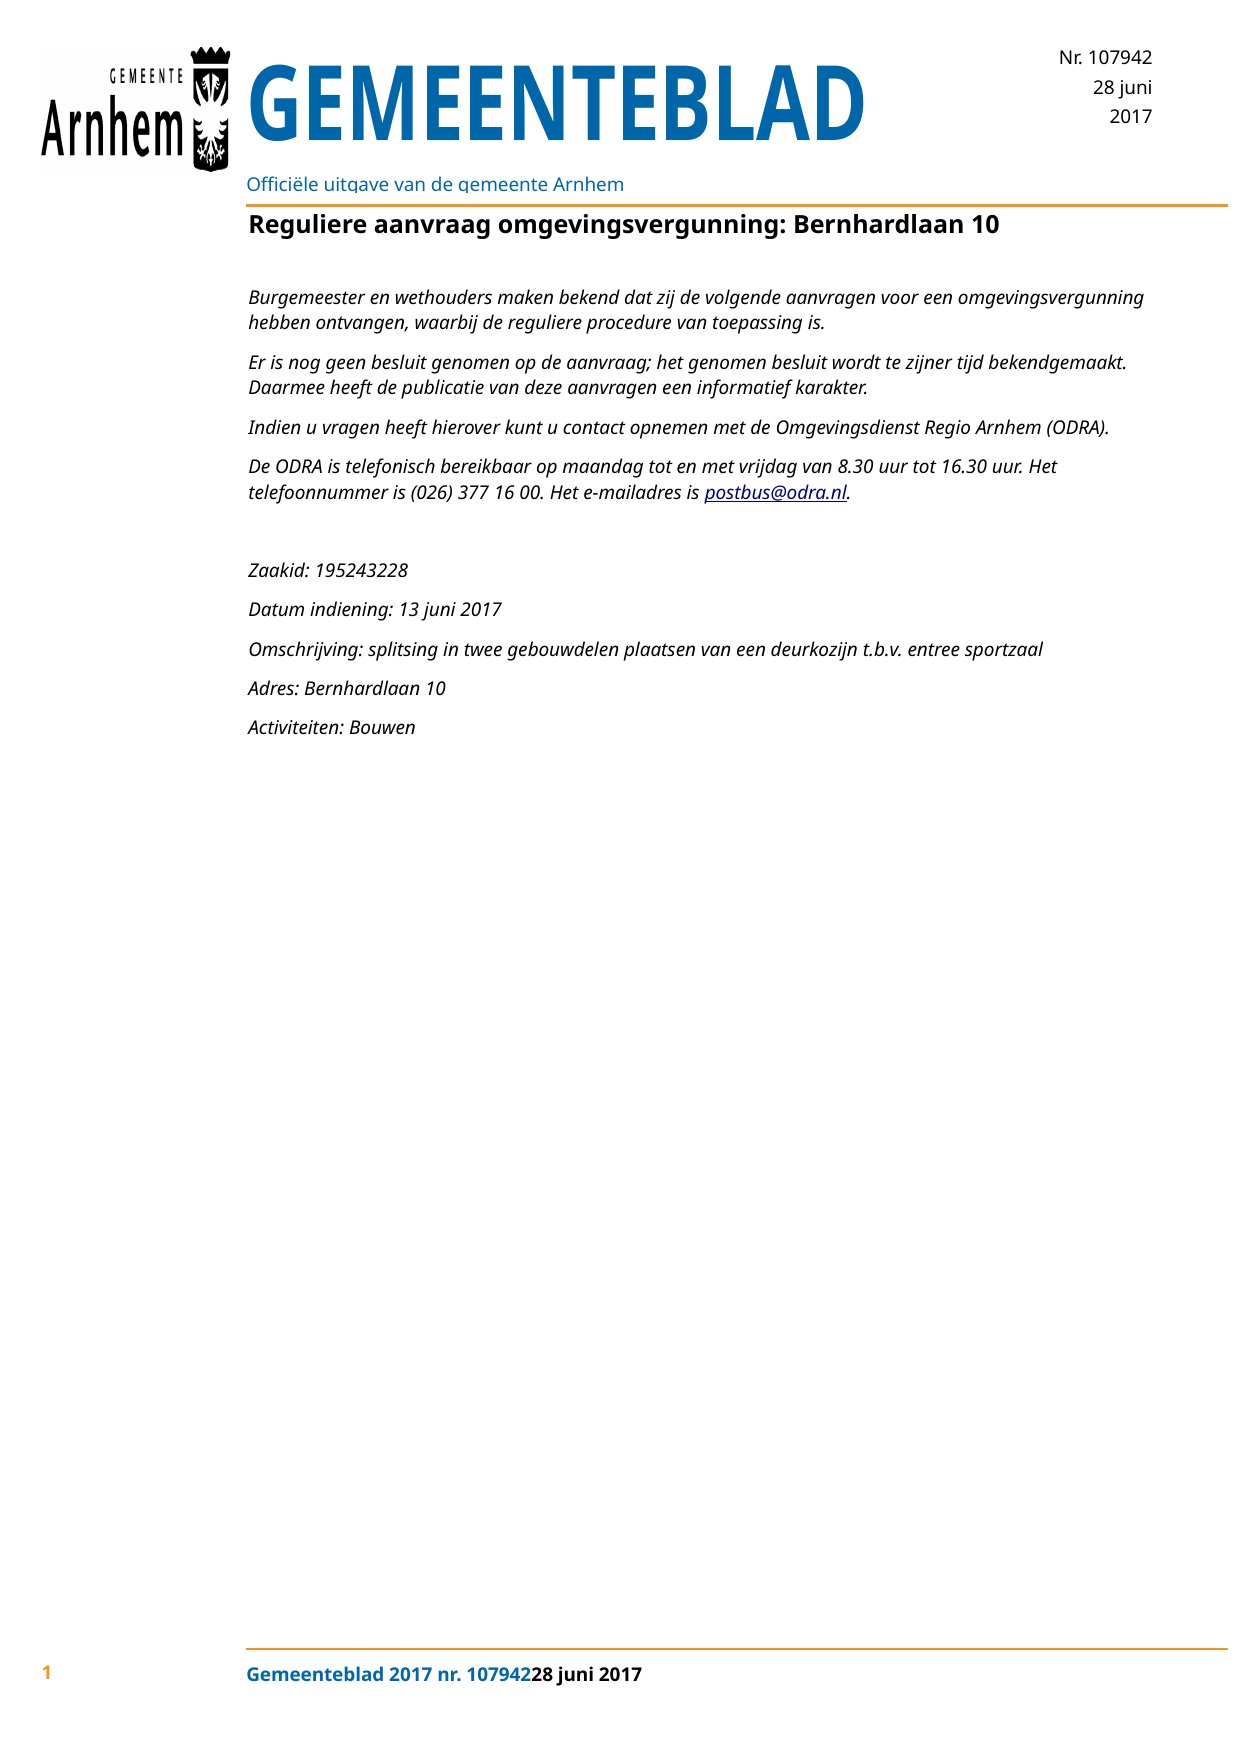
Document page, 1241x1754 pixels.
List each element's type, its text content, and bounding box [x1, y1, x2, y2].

text Reguliere aanvraag omgevingsvergunning: Bernhardlaan 10 [248, 207, 1152, 241]
text Omschrijving: splitsing in twee gebouwdelen plaatsen van een deurkozijn t.b.v. entree sportzaal [248, 636, 1152, 662]
picture [41, 47, 231, 172]
text Datum indiening: 13 juni 2017 [248, 597, 1152, 622]
text Indien u vragen heeft hierover kunt u contact opnemen met de Omgevingsdienst Regio Arnhem (ODRA). [248, 414, 1152, 439]
text De ODRA is telefonisch bereikbaar op maandag tot en met vrijdag van 8.30 uur tot 16.30 uur. Het telefoonnummer is (026) 377 16 00. Het e-mailadres is postbus@odra.nl. [248, 453, 1152, 504]
text Adres: Bernhardlaan 10 [248, 675, 1152, 701]
text Burgemeester en wethouders maken bekend dat zij de volgende aanvragen voor een omgevingsvergunning hebben ontvangen, waarbij de reguliere procedure van toepassing is. [248, 284, 1152, 335]
text Zaakid: 195243228 [248, 557, 1152, 583]
text Er is nog geen besluit genomen op de aanvraag; het genomen besluit wordt te zijner tijd bekendgemaakt. Daarmee heeft de publicatie van deze aanvragen een informatief karakter. [248, 349, 1152, 400]
text Activiteiten: Bouwen [248, 714, 1152, 740]
